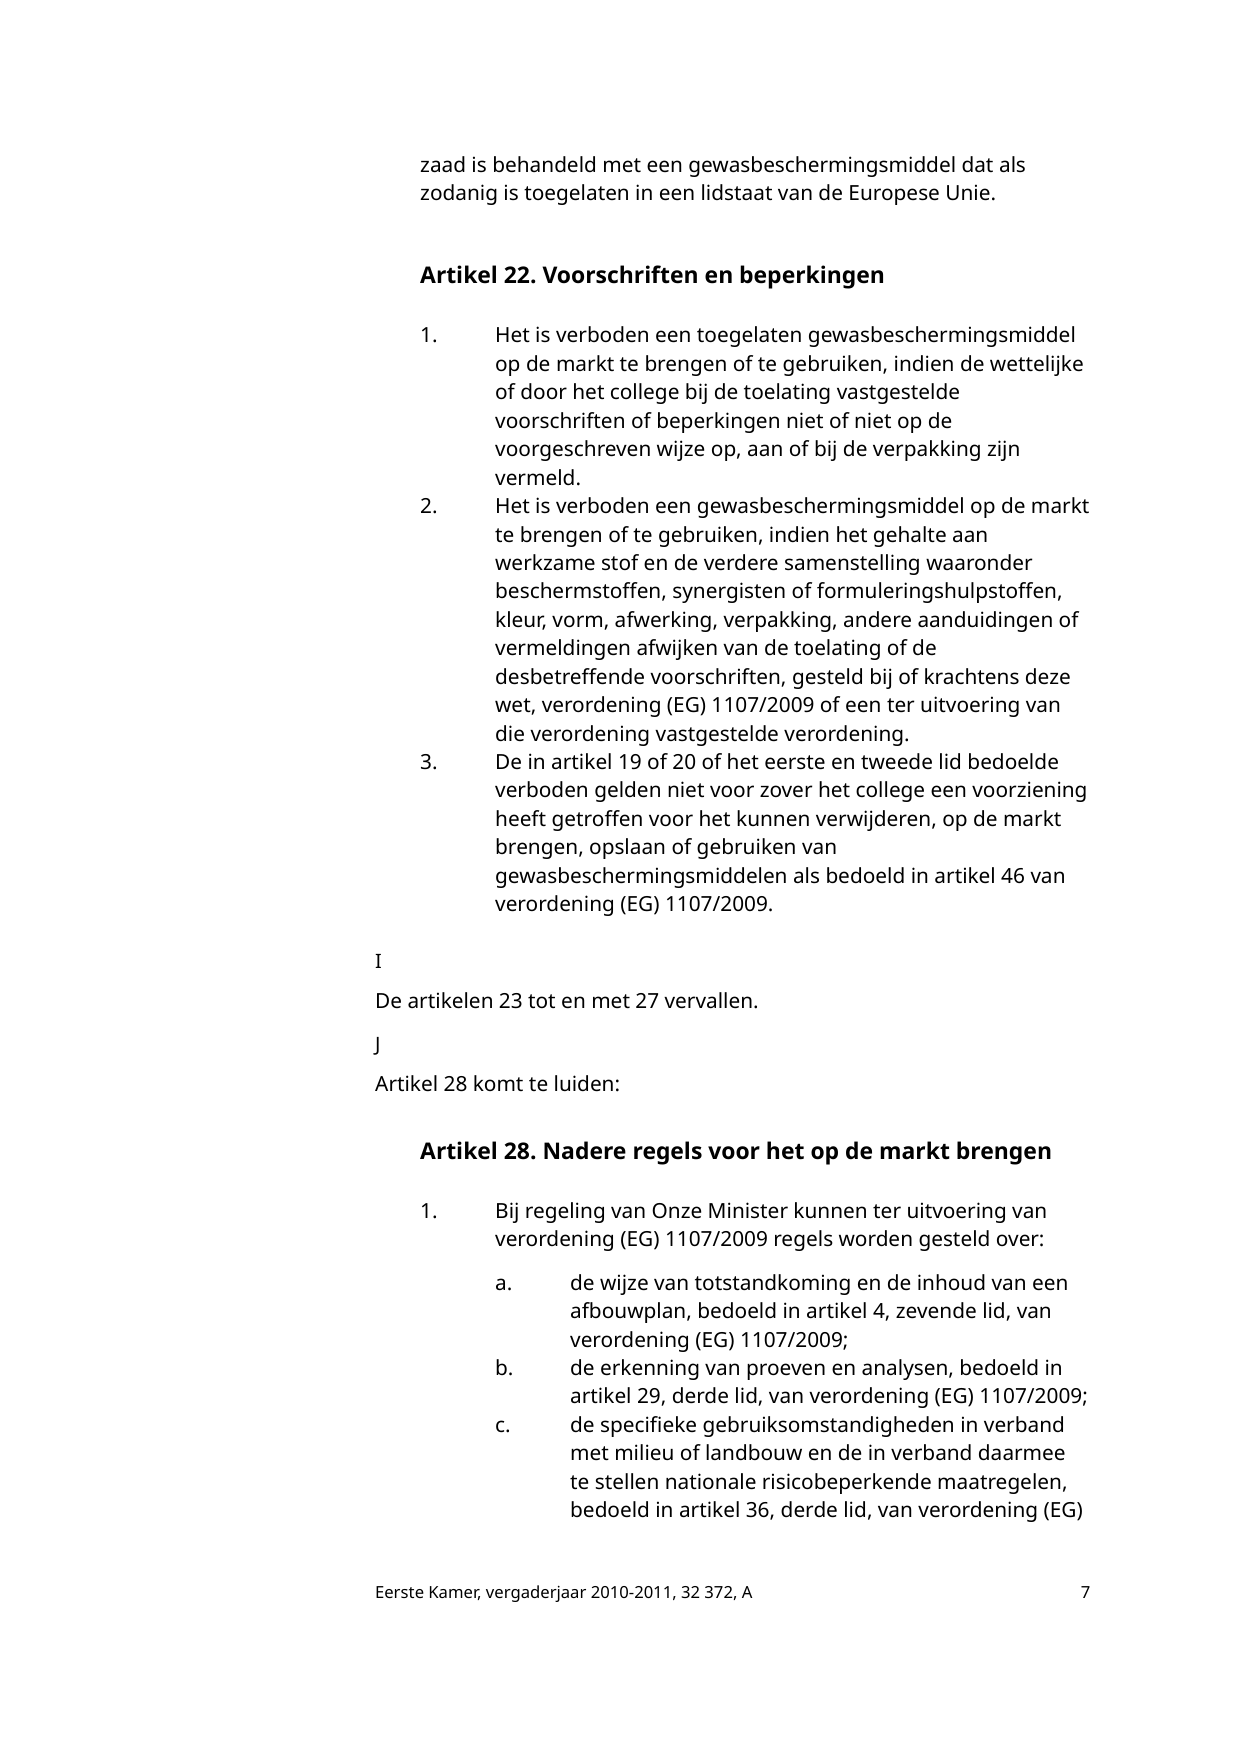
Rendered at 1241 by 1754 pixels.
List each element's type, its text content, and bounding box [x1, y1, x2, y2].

list de specifieke gebruiksomstandigheden in verband met milieu of landbouw en de in verband daarmee te stellen nationale risicobeperkende maatregelen, bedoeld in artikel 36, derde lid, van verordening (EG) [495, 1410, 1090, 1524]
list Het is verboden een gewasbeschermingsmiddel op de markt te brengen of te gebruiken, indien het gehalte aan werkzame stof en de verdere samenstelling waaronder beschermstoffen, synergisten of formuleringshulpstoffen, kleur, vorm, afwerking, verpakking, andere aanduidingen of vermeldingen afwijken van de toelating of de desbetreffende voorschriften, gesteld bij of krachtens deze wet, verordening (EG) 1107/2009 of een ter uitvoering van die verordening vastgestelde verordening. [420, 491, 1090, 747]
list Het is verboden een toegelaten gewasbeschermingsmiddel op de markt te brengen of te gebruiken, indien de wettelijke of door het college bij de toelating vastgestelde voorschriften of beperkingen niet of niet op de voorgeschreven wijze op, aan of bij de verpakking zijn vermeld. [420, 321, 1090, 491]
subtitle Artikel 22. Voorschriften en beperkingen [420, 259, 1090, 291]
list de wijze van totstandkoming en de inhoud van een afbouwplan, bedoeld in artikel 4, zevende lid, van verordening (EG) 1107/2009; [495, 1268, 1090, 1353]
text J [375, 1030, 1090, 1057]
text Artikel 28 komt te luiden: [375, 1069, 1090, 1097]
list De in artikel 19 of 20 of het eerste en tweede lid bedoelde verboden gelden niet voor zover het college een voorziening heeft getroffen voor het kunnen verwijderen, op de markt brengen, opslaan of gebruiken van gewasbeschermingsmiddelen als bedoeld in artikel 46 van verordening (EG) 1107/2009. [420, 747, 1090, 918]
list de erkenning van proeven en analysen, bedoeld in artikel 29, derde lid, van verordening (EG) 1107/2009; [495, 1353, 1090, 1410]
text zaad is behandeld met een gewasbeschermingsmiddel dat als zodanig is toegelaten in een lidstaat van de Europese Unie. [420, 150, 1090, 207]
list Bij regeling van Onze Minister kunnen ter uitvoering van verordening (EG) 1107/2009 regels worden gesteld over: [420, 1196, 1090, 1253]
text I [375, 948, 1090, 975]
subtitle Artikel 28. Nadere regels voor het op de markt brengen [420, 1135, 1090, 1166]
text De artikelen 23 tot en met 27 vervallen. [375, 987, 1090, 1015]
